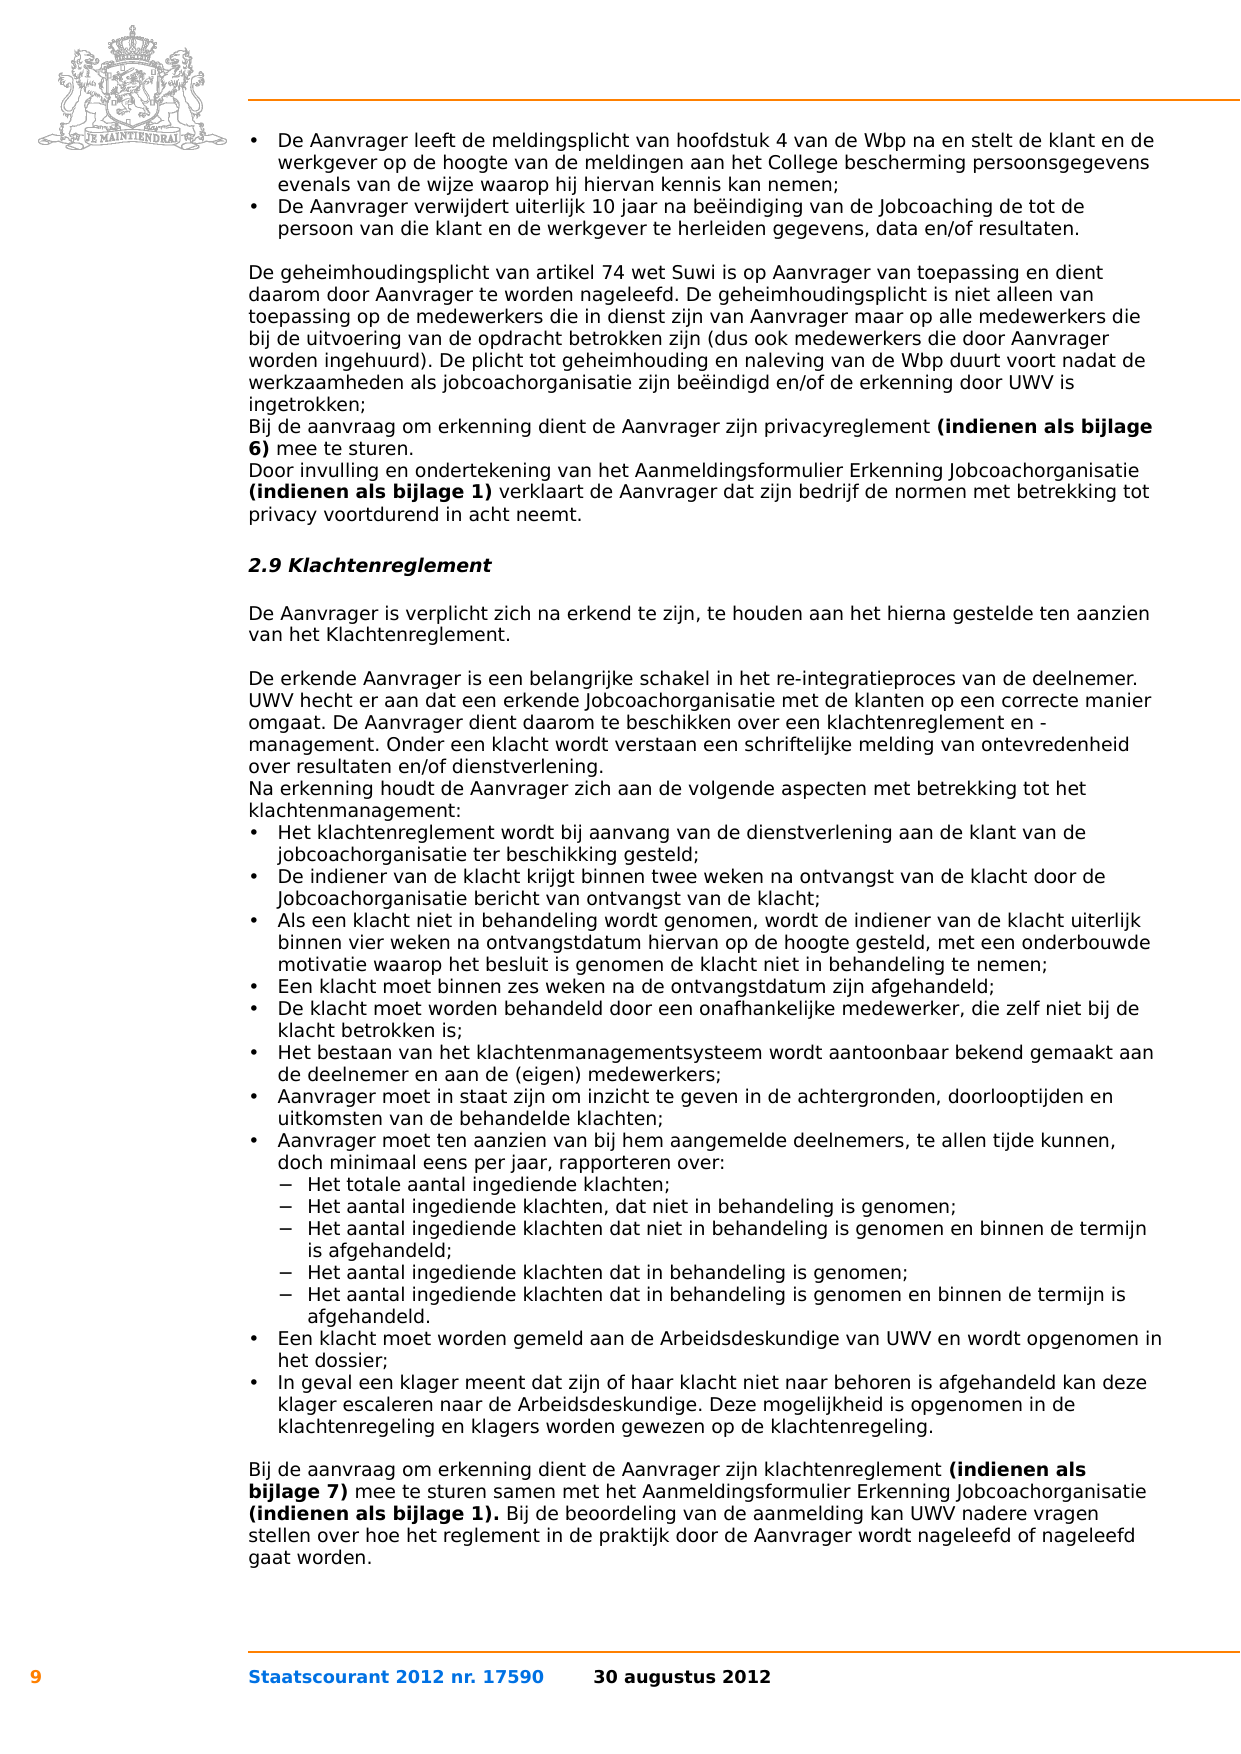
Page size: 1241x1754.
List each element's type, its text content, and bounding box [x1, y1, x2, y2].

text − Het totale aantal ingediende klachten; [278, 1174, 1163, 1196]
picture [38, 25, 227, 150]
text • Het bestaan van het klachtenmanagementsysteem wordt aantoonbaar bekend gemaakt aan de deelnemer en aan de (eigen) medewerkers; [248, 1042, 1163, 1086]
text • Aanvrager moet ten aanzien van bij hem aangemelde deelnemers, te allen tijde kunnen, doch minimaal eens per jaar, rapporteren over: [248, 1130, 1163, 1174]
text Bij de aanvraag om erkenning dient de Aanvrager zijn privacyreglement (indienen als bijlage 6) mee te sturen. [248, 416, 1163, 459]
text • De klacht moet worden behandeld door een onafhankelijke medewerker, die zelf niet bij de klacht betrokken is; [248, 998, 1163, 1042]
text − Het aantal ingediende klachten dat in behandeling is genomen en binnen de termijn is afgehandeld. [278, 1284, 1163, 1328]
text • De Aanvrager verwijdert uiterlijk 10 jaar na beëindiging van de Jobcoaching de tot de persoon van die klant en de werkgever te herleiden gegevens, data en/of resultaten. [248, 196, 1163, 240]
text De erkende Aanvrager is een belangrijke schakel in het re-integratieproces van de deelnemer. UWV hecht er aan dat een erkende Jobcoachorganisatie met de klanten op een correcte manier omgaat. De Aanvrager dient daarom te beschikken over een klachtenreglement en -management. Onder een klacht wordt verstaan een schriftelijke melding van ontevredenheid over resultaten en/of dienstverlening. [248, 668, 1163, 778]
text • In geval een klager meent dat zijn of haar klacht niet naar behoren is afgehandeld kan deze klager escaleren naar de Arbeidsdeskundige. Deze mogelijkheid is opgenomen in de klachtenregeling en klagers worden gewezen op de klachtenregeling. [248, 1372, 1163, 1437]
subtitle 2.9 Klachtenreglement [248, 555, 1163, 577]
text De geheimhoudingsplicht van artikel 74 wet Suwi is op Aanvrager van toepassing en dient daarom door Aanvrager te worden nageleefd. De geheimhoudingsplicht is niet alleen van toepassing op de medewerkers die in dienst zijn van Aanvrager maar op alle medewerkers die bij de uitvoering van de opdracht betrokken zijn (dus ook medewerkers die door Aanvrager worden ingehuurd). De plicht tot geheimhouding en naleving van de Wbp duurt voort nadat de werkzaamheden als jobcoachorganisatie zijn beëindigd en/of de erkenning door UWV is ingetrokken; [248, 262, 1163, 416]
text Bij de aanvraag om erkenning dient de Aanvrager zijn klachtenreglement (indienen als bijlage 7) mee te sturen samen met het Aanmeldingsformulier Erkenning Jobcoachorganisatie (indienen als bijlage 1). Bij de beoordeling van de aanmelding kan UWV nadere vragen stellen over hoe het reglement in de praktijk door de Aanvrager wordt nageleefd of nageleefd gaat worden. [248, 1459, 1163, 1569]
text • Een klacht moet worden gemeld aan de Arbeidsdeskundige van UWV en wordt opgenomen in het dossier; [248, 1328, 1163, 1372]
text − Het aantal ingediende klachten, dat niet in behandeling is genomen; [278, 1196, 1163, 1218]
text • Als een klacht niet in behandeling wordt genomen, wordt de indiener van de klacht uiterlijk binnen vier weken na ontvangstdatum hiervan op de hoogte gesteld, met een onderbouwde motivatie waarop het besluit is genomen de klacht niet in behandeling te nemen; [248, 910, 1163, 976]
text Door invulling en ondertekening van het Aanmeldingsformulier Erkenning Jobcoachorganisatie (indienen als bijlage 1) verklaart de Aanvrager dat zijn bedrijf de normen met betrekking tot privacy voortdurend in acht neemt. [248, 459, 1163, 525]
text Na erkenning houdt de Aanvrager zich aan de volgende aspecten met betrekking tot het klachtenmanagement: [248, 778, 1163, 822]
text • De Aanvrager leeft de meldingsplicht van hoofdstuk 4 van de Wbp na en stelt de klant en de werkgever op de hoogte van de meldingen aan het College bescherming persoonsgegevens evenals van de wijze waarop hij hiervan kennis kan nemen; [248, 130, 1163, 196]
text • Aanvrager moet in staat zijn om inzicht te geven in de achtergronden, doorlooptijden en uitkomsten van de behandelde klachten; [248, 1086, 1163, 1130]
text − Het aantal ingediende klachten dat in behandeling is genomen; [278, 1262, 1163, 1284]
text − Het aantal ingediende klachten dat niet in behandeling is genomen en binnen de termijn is afgehandeld; [278, 1218, 1163, 1262]
text • Een klacht moet binnen zes weken na de ontvangstdatum zijn afgehandeld; [248, 976, 1163, 998]
text • De indiener van de klacht krijgt binnen twee weken na ontvangst van de klacht door de Jobcoachorganisatie bericht van ontvangst van de klacht; [248, 866, 1163, 910]
text • Het klachtenreglement wordt bij aanvang van de dienstverlening aan de klant van de jobcoachorganisatie ter beschikking gesteld; [248, 822, 1163, 866]
text De Aanvrager is verplicht zich na erkend te zijn, te houden aan het hierna gestelde ten aanzien van het Klachtenreglement. [248, 602, 1163, 646]
